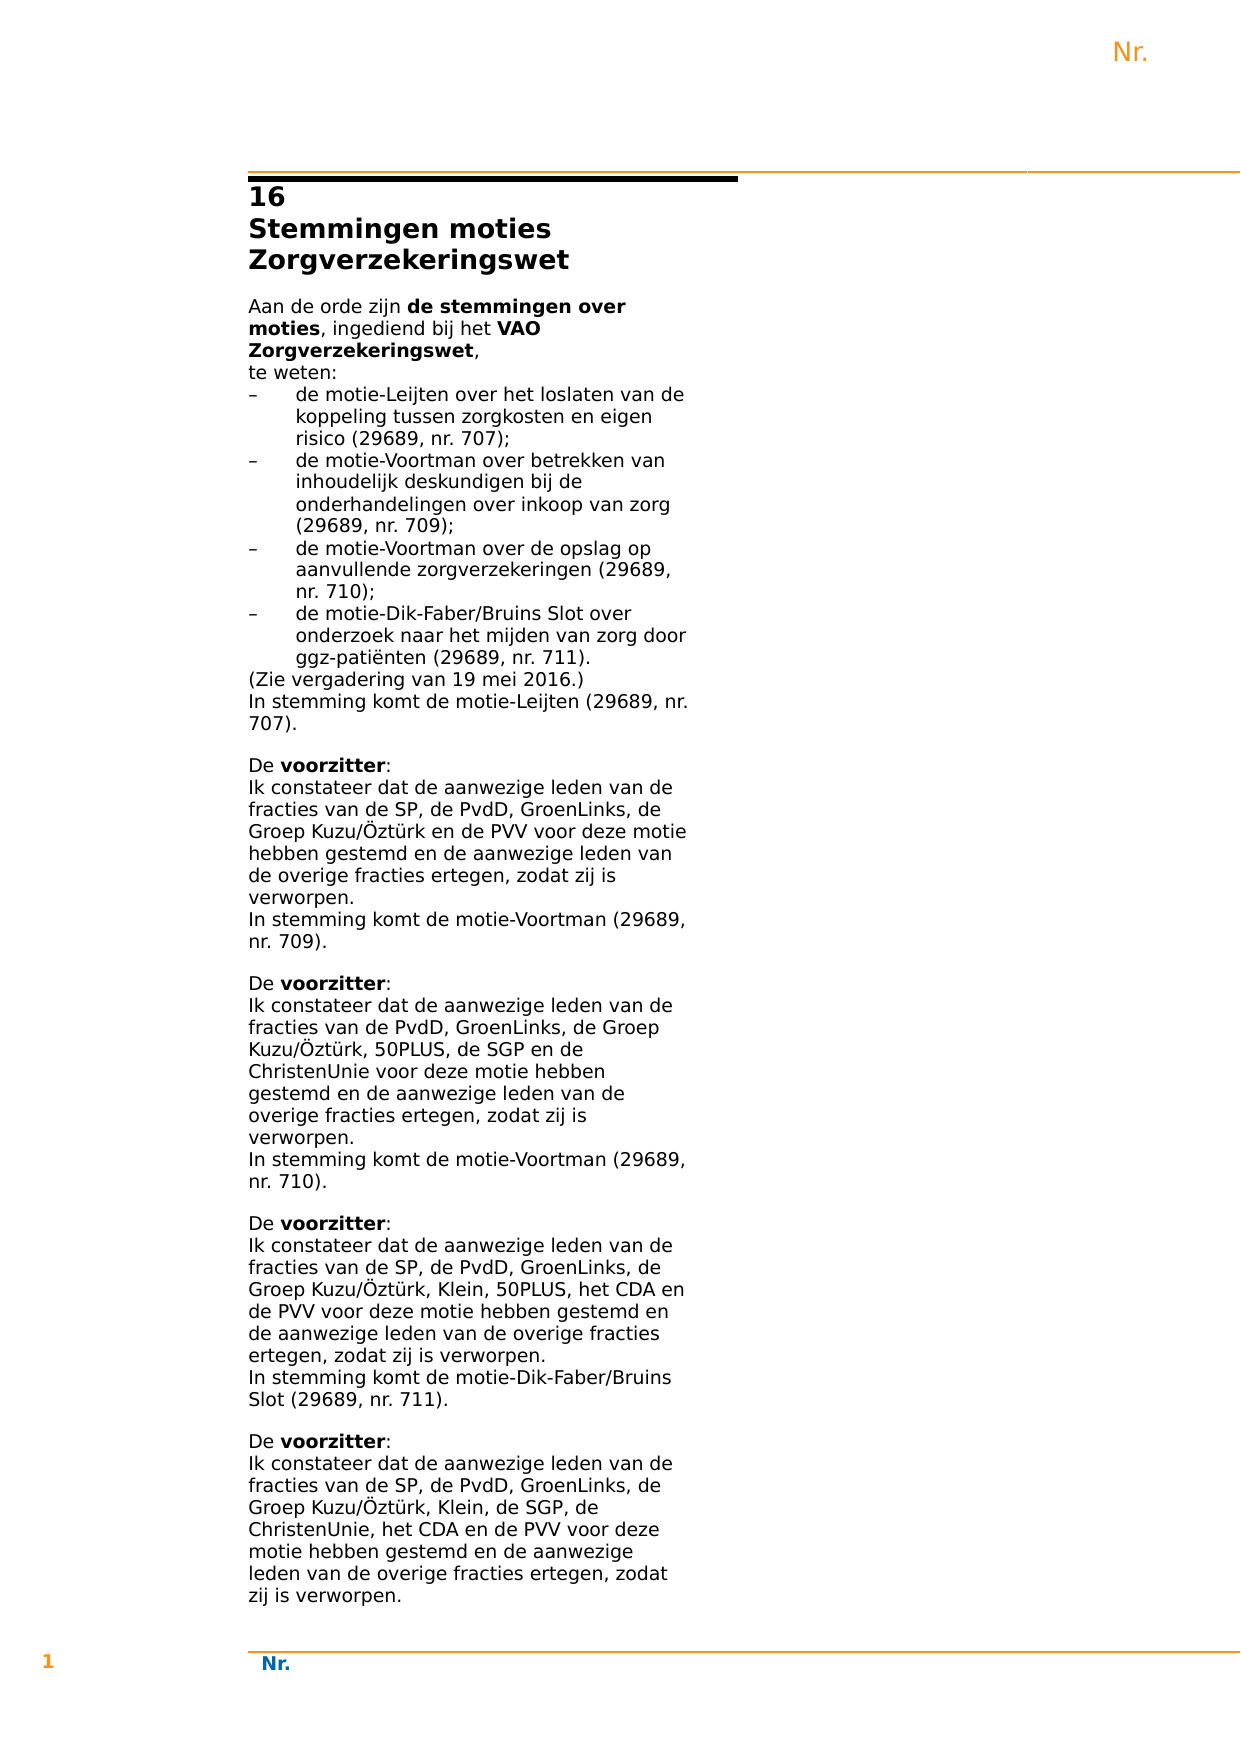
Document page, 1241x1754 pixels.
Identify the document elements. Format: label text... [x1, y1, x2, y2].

list de motie-Voortman over betrekken van inhoudelijk deskundigen bij de onderhandelingen over inkoop van zorg (29689, nr. 709); [248, 449, 691, 537]
list de motie-Voortman over de opslag op aanvullende zorgverzekeringen (29689, nr. 710); [248, 537, 691, 603]
text In stemming komt de motie-Voortman (29689, nr. 709). [248, 909, 691, 953]
text De voorzitter: [248, 1213, 691, 1235]
title 16 Stemmingen moties Zorgverzekeringswet [248, 182, 691, 276]
text De voorzitter: [248, 1431, 691, 1453]
list de motie-Dik-Faber/Bruins Slot over onderzoek naar het mijden van zorg door ggz-patiënten (29689, nr. 711). [248, 603, 691, 669]
text De voorzitter: [248, 755, 691, 777]
text te weten: [248, 362, 691, 383]
text Ik constateer dat de aanwezige leden van de fracties van de SP, de PvdD, GroenLinks, de Groep Kuzu/Öztürk, Klein, de SGP, de ChristenUnie, het CDA en de PVV voor deze motie hebben gestemd en de aanwezige leden van de overige fracties ertegen, zodat zij is verworpen. [248, 1453, 691, 1606]
text In stemming komt de motie-Voortman (29689, nr. 710). [248, 1149, 691, 1193]
text De voorzitter: [248, 973, 691, 995]
text In stemming komt de motie-Dik-Faber/Bruins Slot (29689, nr. 711). [248, 1367, 691, 1411]
text Ik constateer dat de aanwezige leden van de fracties van de SP, de PvdD, GroenLinks, de Groep Kuzu/Öztürk, Klein, 50PLUS, het CDA en de PVV voor deze motie hebben gestemd en de aanwezige leden van de overige fracties ertegen, zodat zij is verworpen. [248, 1235, 691, 1367]
text In stemming komt de motie-Leijten (29689, nr. 707). [248, 691, 691, 735]
text (Zie vergadering van 19 mei 2016.) [248, 669, 691, 691]
text Ik constateer dat de aanwezige leden van de fracties van de PvdD, GroenLinks, de Groep Kuzu/Öztürk, 50PLUS, de SGP en de ChristenUnie voor deze motie hebben gestemd en de aanwezige leden van de overige fracties ertegen, zodat zij is verworpen. [248, 995, 691, 1149]
list de motie-Leijten over het loslaten van de koppeling tussen zorgkosten en eigen risico (29689, nr. 707); [248, 383, 691, 449]
text Aan de orde zijn de stemmingen over moties, ingediend bij het VAO Zorgverzekeringswet, [248, 296, 691, 362]
text Ik constateer dat de aanwezige leden van de fracties van de SP, de PvdD, GroenLinks, de Groep Kuzu/Öztürk en de PVV voor deze motie hebben gestemd en de aanwezige leden van de overige fracties ertegen, zodat zij is verworpen. [248, 777, 691, 909]
